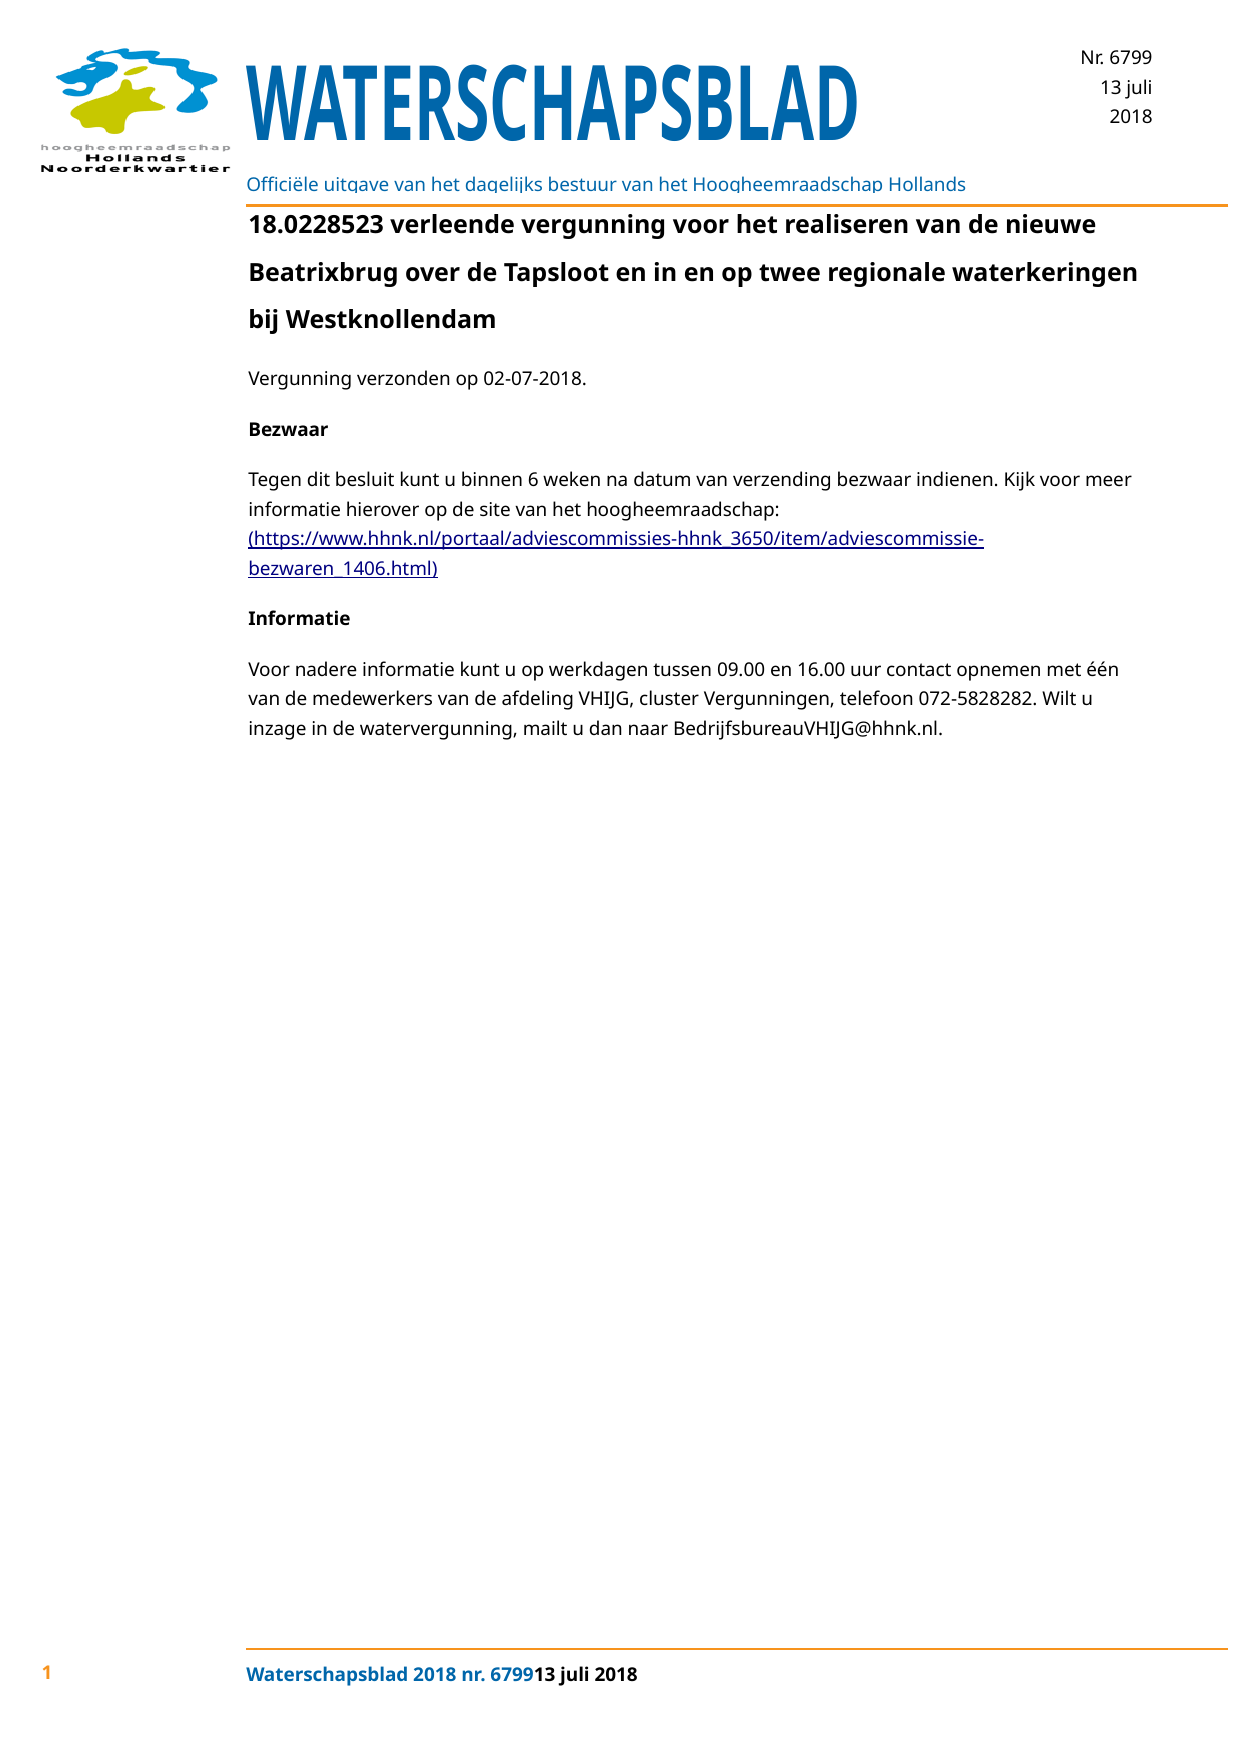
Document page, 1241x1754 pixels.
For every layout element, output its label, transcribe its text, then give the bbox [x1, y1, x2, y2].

text Voor nadere informatie kunt u op werkdagen tussen 09.00 en 16.00 uur contact opnemen met één van de medewerkers van de afdeling VHIJG, cluster Vergunningen, telefoon 072-5828282. Wilt u inzage in de watervergunning, mailt u dan naar BedrijfsbureauVHIJG@hhnk.nl. [248, 656, 1152, 741]
text 18.0228523 verleende vergunning voor het realiseren van de nieuwe Beatrixbrug over de Tapsloot en in en op twee regionale waterkeringen bij Westknollendam [248, 207, 1152, 336]
text Bezwaar [248, 416, 1152, 442]
text Informatie [248, 606, 1152, 631]
text Tegen dit besluit kunt u binnen 6 weken na datum van verzending bezwaar indienen. Kijk voor meer informatie hierover op de site van het hoogheemraadschap: (https://www.hhnk.nl/portaal/adviescommissies-hhnk_3650/item/adviescommissie-bezwaren_1406.html) [248, 466, 1152, 581]
picture [41, 47, 231, 172]
text Vergunning verzonden op 02-07-2018. [248, 366, 1152, 391]
